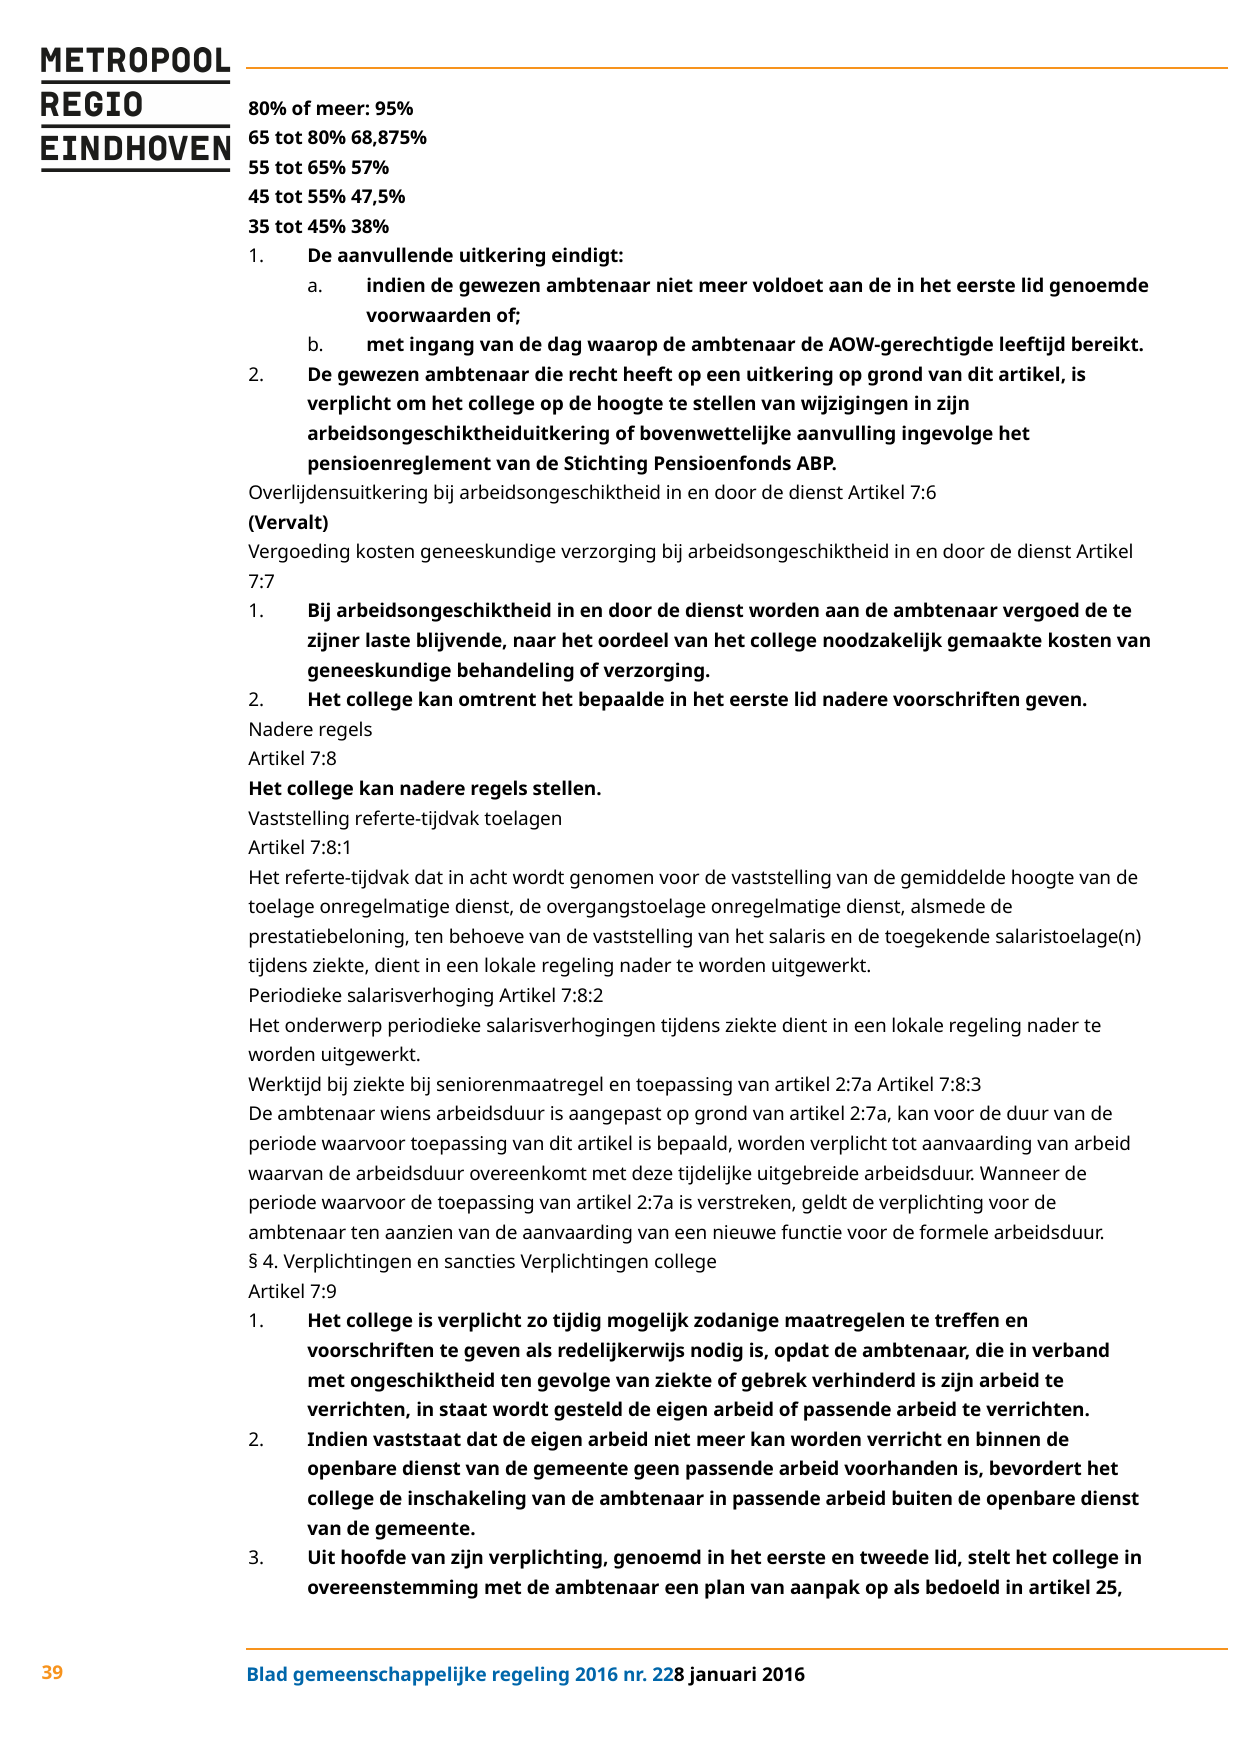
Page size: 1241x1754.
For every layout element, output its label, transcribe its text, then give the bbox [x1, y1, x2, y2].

list Het college is verplicht zo tijdig mogelijk zodanige maatregelen te treffen en voorschriften te geven als redelijkerwijs nodig is, opdat de ambtenaar, die in verband met ongeschiktheid ten gevolge van ziekte of gebrek verhinderd is zijn arbeid te verrichten, in staat wordt gesteld de eigen arbeid of passende arbeid te verrichten. [248, 1308, 1152, 1422]
text 80% of meer: 95% [248, 95, 1152, 121]
text Het onderwerp periodieke salarisverhogingen tijdens ziekte dient in een lokale regeling nader te worden uitgewerkt. [248, 1012, 1152, 1067]
text Het college kan nadere regels stellen. [248, 775, 1152, 801]
text 65 tot 80% 68,875% [248, 124, 1152, 150]
text Artikel 7:8 [248, 746, 1152, 771]
text Vergoeding kosten geneeskundige verzorging bij arbeidsongeschiktheid in en door de dienst Artikel 7:7 [248, 538, 1152, 594]
list De aanvullende uitkering eindigt: [248, 243, 1152, 268]
text Werktijd bij ziekte bij seniorenmaatregel en toepassing van artikel 2:7a Artikel 7:8:3 [248, 1071, 1152, 1097]
text 55 tot 65% 57% [248, 154, 1152, 180]
text Nadere regels [248, 716, 1152, 742]
text De ambtenaar wiens arbeidsduur is aangepast op grond van artikel 2:7a, kan voor de duur van de periode waarvoor toepassing van dit artikel is bepaald, worden verplicht tot aanvaarding van arbeid waarvan de arbeidsduur overeenkomt met deze tijdelijke uitgebreide arbeidsduur. Wanneer de periode waarvoor de toepassing van artikel 2:7a is verstreken, geldt de verplichting voor de ambtenaar ten aanzien van de aanvaarding van een nieuwe functie voor de formele arbeidsduur. [248, 1101, 1152, 1245]
list Uit hoofde van zijn verplichting, genoemd in het eerste en tweede lid, stelt het college in overeenstemming met de ambtenaar een plan van aanpak op als bedoeld in artikel 25, [248, 1544, 1152, 1600]
text Het referte-tijdvak dat in acht wordt genomen voor de vaststelling van de gemiddelde hoogte van de toelage onregelmatige dienst, de overgangstoelage onregelmatige dienst, alsmede de prestatiebeloning, ten behoeve van de vaststelling van het salaris en de toegekende salaristoelage(n) tijdens ziekte, dient in een lokale regeling nader te worden uitgewerkt. [248, 864, 1152, 978]
text 35 tot 45% 38% [248, 213, 1152, 239]
list Het college kan omtrent het bepaalde in het eerste lid nadere voorschriften geven. [248, 686, 1152, 712]
picture [41, 47, 231, 172]
text Vaststelling referte-tijdvak toelagen [248, 805, 1152, 831]
text (Vervalt) [248, 509, 1152, 535]
text Overlijdensuitkering bij arbeidsongeschiktheid in en door de dienst Artikel 7:6 [248, 479, 1152, 505]
list indien de gewezen ambtenaar niet meer voldoet aan de in het eerste lid genoemde voorwaarden of; [307, 272, 1152, 328]
text Artikel 7:8:1 [248, 834, 1152, 860]
list met ingang van de dag waarop de ambtenaar de AOW-gerechtigde leeftijd bereikt. [307, 331, 1152, 357]
text § 4. Verplichtingen en sancties Verplichtingen college [248, 1248, 1152, 1274]
list Indien vaststaat dat de eigen arbeid niet meer kan worden verricht en binnen de openbare dienst van de gemeente geen passende arbeid voorhanden is, bevordert het college de inschakeling van de ambtenaar in passende arbeid buiten de openbare dienst van de gemeente. [248, 1426, 1152, 1541]
list Bij arbeidsongeschiktheid in en door de dienst worden aan de ambtenaar vergoed de te zijner laste blijvende, naar het oordeel van het college noodzakelijk gemaakte kosten van geneeskundige behandeling of verzorging. [248, 598, 1152, 683]
list De gewezen ambtenaar die recht heeft op een uitkering op grond van dit artikel, is verplicht om het college op de hoogte te stellen van wijzigingen in zijn arbeidsongeschiktheiduitkering of bovenwettelijke aanvulling ingevolge het pensioenreglement van de Stichting Pensioenfonds ABP. [248, 361, 1152, 476]
text Periodieke salarisverhoging Artikel 7:8:2 [248, 982, 1152, 1008]
text Artikel 7:9 [248, 1278, 1152, 1304]
text 45 tot 55% 47,5% [248, 183, 1152, 209]
